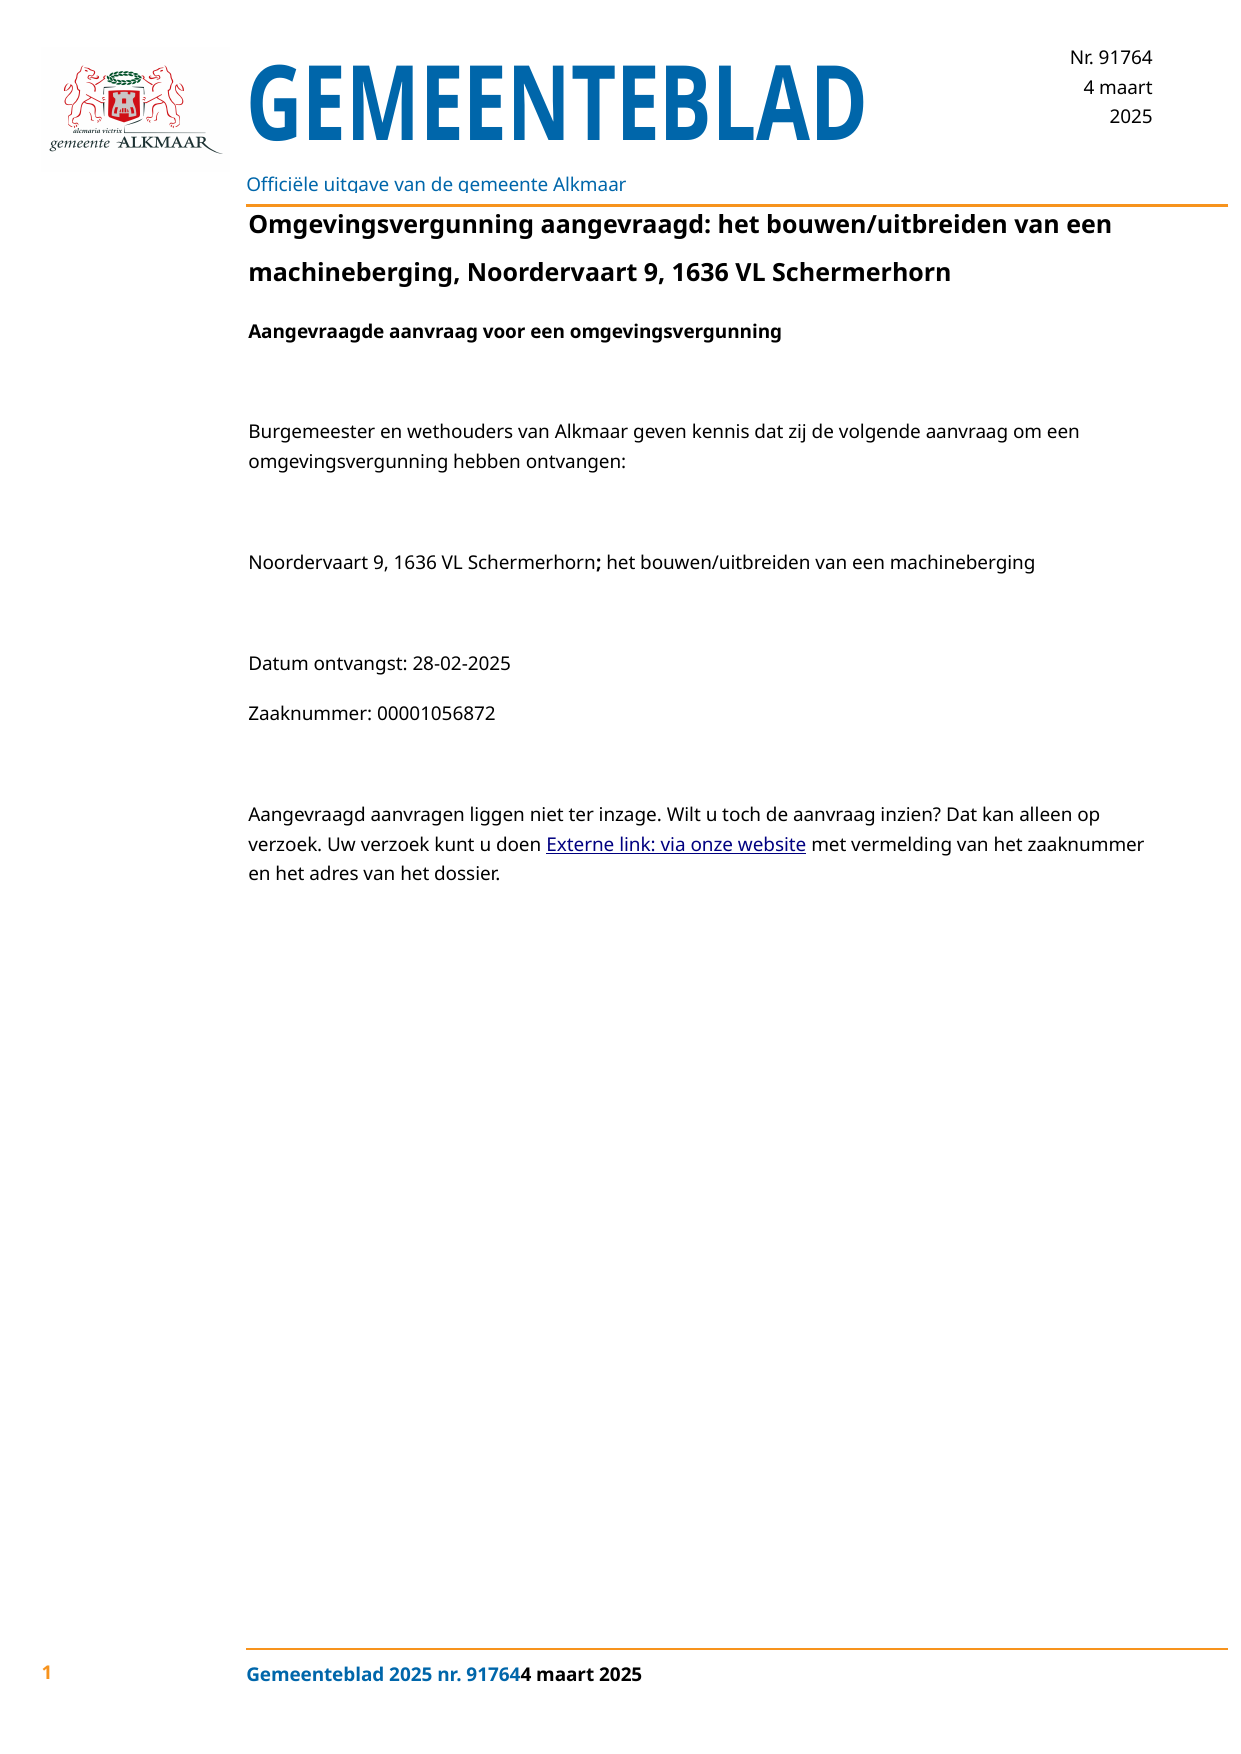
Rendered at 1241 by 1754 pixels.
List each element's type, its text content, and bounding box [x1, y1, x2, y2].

text Burgemeester en wethouders van Alkmaar geven kennis dat zij de volgende aanvraag om een omgevingsvergunning hebben ontvangen: [248, 419, 1152, 474]
text Datum ontvangst: 28-02-2025 [248, 650, 1152, 676]
text Aangevraagd aanvragen liggen niet ter inzage. Wilt u toch de aanvraag inzien? Dat kan alleen op verzoek. Uw verzoek kunt u doen Externe link: via onze website met vermelding van het zaaknummer en het adres van het dossier. [248, 801, 1152, 886]
picture [41, 47, 231, 172]
text Aangevraagde aanvraag voor een omgevingsvergunning [248, 318, 1152, 344]
text Omgevingsvergunning aangevraagd: het bouwen/uitbreiden van een machineberging, Noordervaart 9, 1636 VL Schermerhorn [248, 207, 1152, 288]
text Zaaknummer: 00001056872 [248, 700, 1152, 726]
text Noordervaart 9, 1636 VL Schermerhorn; het bouwen/uitbreiden van een machineberging [248, 549, 1152, 575]
